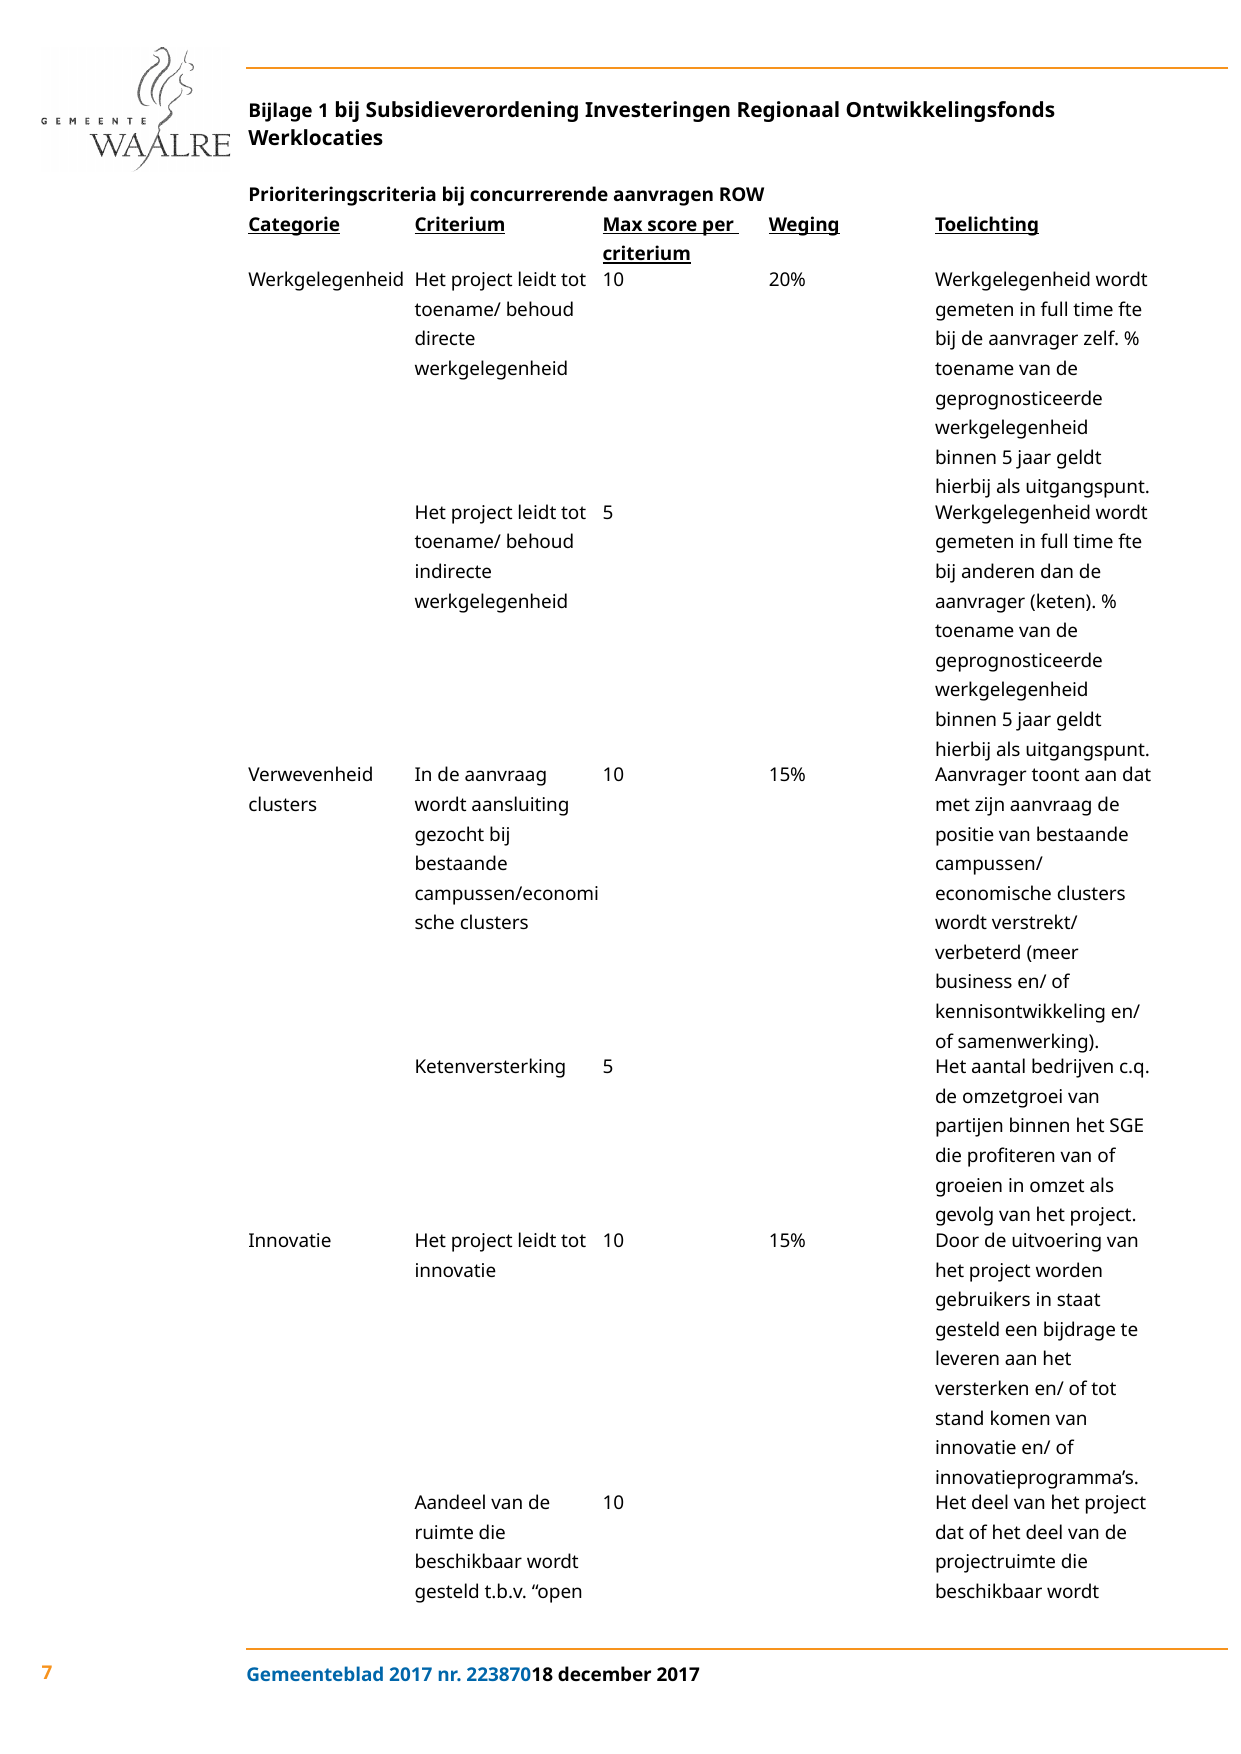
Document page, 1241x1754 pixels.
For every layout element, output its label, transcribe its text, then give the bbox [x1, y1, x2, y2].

table_header Weging [769, 211, 935, 266]
table_header Criterium [414, 211, 602, 266]
table_cell 15% [769, 762, 935, 1053]
table_cell [248, 499, 414, 762]
table_cell [248, 1054, 414, 1227]
table_cell [769, 1054, 935, 1227]
table_cell Het project leidt tot innovatie [414, 1227, 602, 1489]
table_cell Werkgelegenheid [248, 266, 414, 499]
table_cell In de aanvraag wordt aansluiting gezocht bij bestaande campussen/economische clusters [414, 762, 602, 1053]
table_cell [248, 1490, 414, 1604]
table_cell Ketenversterking [414, 1054, 602, 1227]
table_cell 10 [602, 266, 768, 499]
table_cell 15% [769, 1227, 935, 1489]
text Bijlage 1 bij Subsidieverordening Investeringen Regionaal Ontwikkelingsfonds Werklocaties [248, 95, 1152, 152]
table_cell Door de uitvoering van het project worden gebruikers in staat gesteld een bijdrage te leveren aan het versterken en/ of tot stand komen van innovatie en/ of innovatieprogramma’s. [935, 1227, 1152, 1489]
table_cell Werkgelegenheid wordt gemeten in full time fte bij anderen dan de aanvrager (keten). % toename van de geprognosticeerde werkgelegenheid binnen 5 jaar geldt hierbij als uitgangspunt. [935, 499, 1152, 762]
table_cell 20% [769, 266, 935, 499]
text Prioriteringscriteria bij concurrerende aanvragen ROW [248, 181, 1152, 207]
table_cell 5 [602, 1054, 768, 1227]
table_cell 5 [602, 499, 768, 762]
table_cell 10 [602, 762, 768, 1053]
table_cell [769, 499, 935, 762]
table_header Categorie [248, 211, 414, 266]
table_cell Werkgelegenheid wordt gemeten in full time fte bij de aanvrager zelf. % toename van de geprognosticeerde werkgelegenheid binnen 5 jaar geldt hierbij als uitgangspunt. [935, 266, 1152, 499]
table_cell [769, 1490, 935, 1604]
table_cell Het project leidt tot toename/ behoud indirecte werkgelegenheid [414, 499, 602, 762]
table_header Toelichting [935, 211, 1152, 266]
table_cell Aandeel van de ruimte die beschikbaar wordt gesteld t.b.v. “open [414, 1490, 602, 1604]
table_cell 10 [602, 1227, 768, 1489]
table_cell Het aantal bedrijven c.q. de omzetgroei van partijen binnen het SGE die profiteren van of groeien in omzet als gevolg van het project. [935, 1054, 1152, 1227]
picture [41, 47, 231, 172]
table_cell Verwevenheid clusters [248, 762, 414, 1053]
table_cell Aanvrager toont aan dat met zijn aanvraag de positie van bestaande campussen/ economische clusters wordt verstrekt/ verbeterd (meer business en/ of kennisontwikkeling en/ of samenwerking). [935, 762, 1152, 1053]
table_cell Het deel van het project dat of het deel van de projectruimte die beschikbaar wordt [935, 1490, 1152, 1604]
table_cell Innovatie [248, 1227, 414, 1489]
table_cell 10 [602, 1490, 768, 1604]
table_header Max score per criterium [602, 211, 768, 266]
table_cell Het project leidt tot toename/ behoud directe werkgelegenheid [414, 266, 602, 499]
